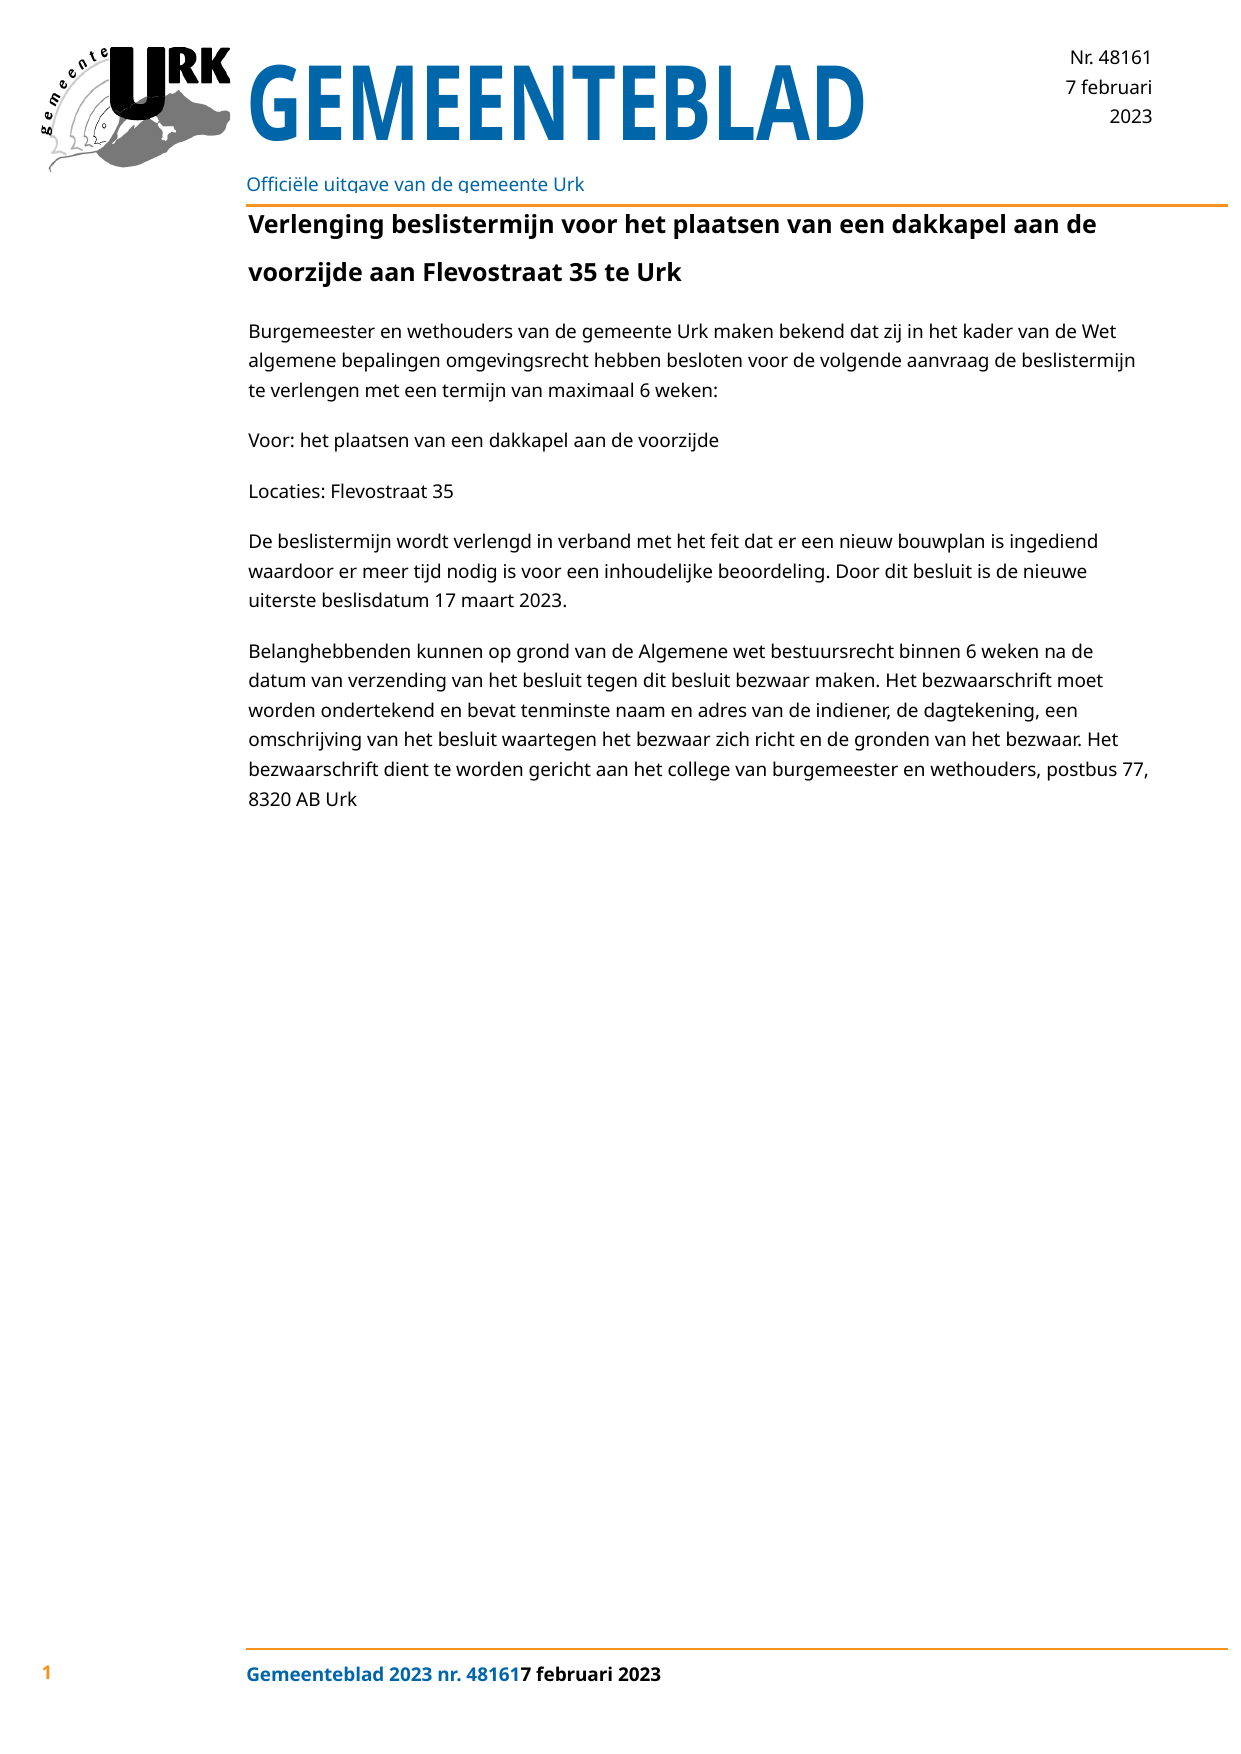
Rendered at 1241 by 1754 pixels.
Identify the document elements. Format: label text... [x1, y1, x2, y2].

text Belanghebbenden kunnen op grond van de Algemene wet bestuursrecht binnen 6 weken na de datum van verzending van het besluit tegen dit besluit bezwaar maken. Het bezwaarschrift moet worden ondertekend en bevat tenminste naam en adres van de indiener, de dagtekening, een omschrijving van het besluit waartegen het bezwaar zich richt en de gronden van het bezwaar. Het bezwaarschrift dient te worden gericht aan het college van burgemeester en wethouders, postbus 77, 8320 AB Urk [248, 638, 1152, 812]
text Voor: het plaatsen van een dakkapel aan de voorzijde [248, 427, 1152, 453]
text De beslistermijn wordt verlengd in verband met het feit dat er een nieuw bouwplan is ingediend waardoor er meer tijd nodig is voor een inhoudelijke beoordeling. Door dit besluit is de nieuwe uiterste beslisdatum 17 maart 2023. [248, 528, 1152, 613]
text Burgemeester en wethouders van de gemeente Urk maken bekend dat zij in het kader van de Wet algemene bepalingen omgevingsrecht hebben besloten voor de volgende aanvraag de beslistermijn te verlengen met een termijn van maximaal 6 weken: [248, 318, 1152, 403]
text Verlenging beslistermijn voor het plaatsen van een dakkapel aan de voorzijde aan Flevostraat 35 te Urk [248, 207, 1152, 288]
text Locaties: Flevostraat 35 [248, 478, 1152, 504]
picture [41, 47, 231, 172]
